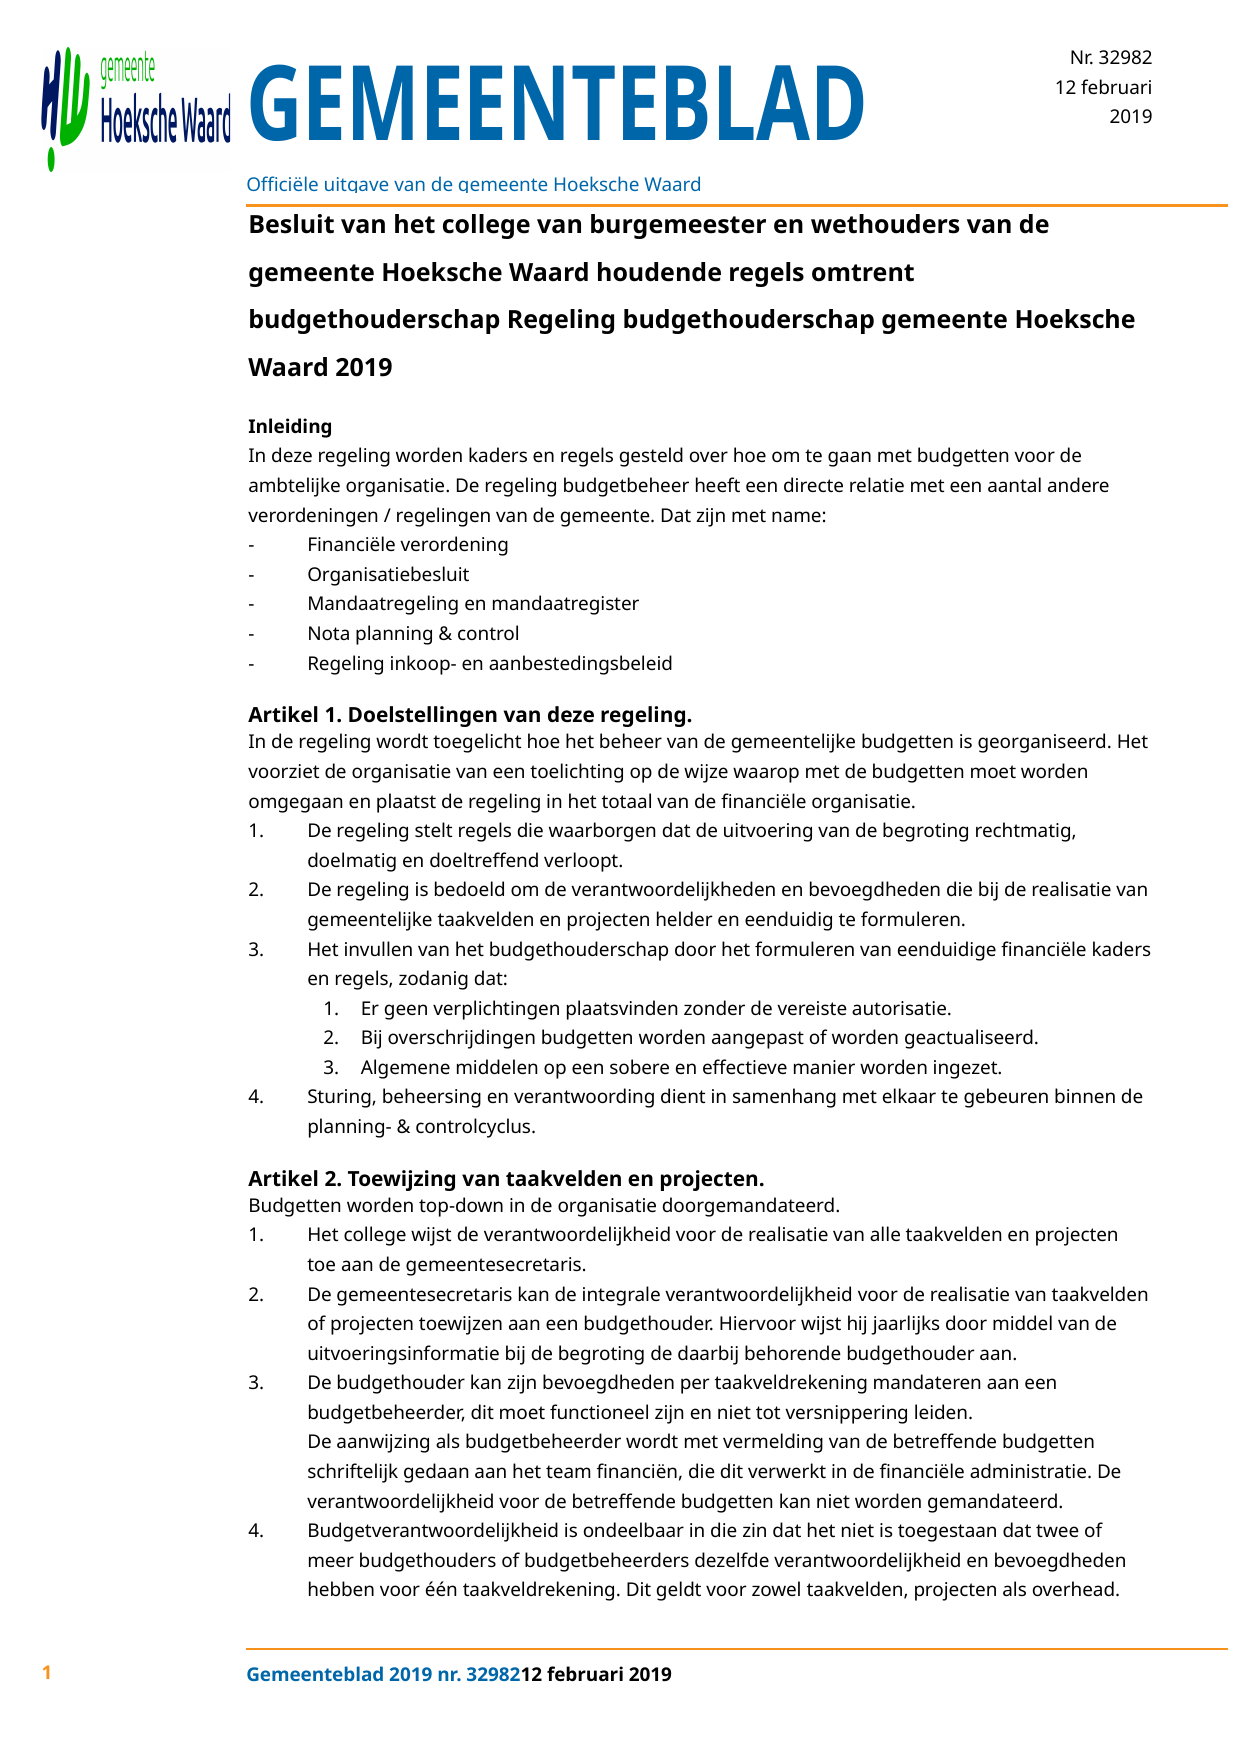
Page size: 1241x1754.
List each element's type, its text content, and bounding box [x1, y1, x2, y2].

list Sturing, beheersing en verantwoording dient in samenhang met elkaar te gebeuren binnen de planning- & controlcyclus. [248, 1084, 1152, 1139]
list Er geen verplichtingen plaatsvinden zonder de vereiste autorisatie. [323, 995, 1152, 1021]
list De regeling stelt regels die waarborgen dat de uitvoering van de begroting rechtmatig, doelmatig en doeltreffend verloopt. [248, 817, 1152, 873]
text Artikel 1. Doelstellingen van deze regeling. [248, 700, 1152, 729]
text In de regeling wordt toegelicht hoe het beheer van de gemeentelijke budgetten is georganiseerd. Het voorziet de organisatie van een toelichting op de wijze waarop met de budgetten moet worden omgegaan en plaatst de regeling in het totaal van de financiële organisatie. [248, 729, 1152, 813]
list Het invullen van het budgethouderschap door het formuleren van eenduidige financiële kaders en regels, zodanig dat: [248, 936, 1152, 991]
list Mandaatregeling en mandaatregister [248, 591, 1152, 616]
list Het college wijst de verantwoordelijkheid voor de realisatie van alle taakvelden en projecten toe aan de gemeentesecretaris. [248, 1222, 1152, 1277]
list De budgethouder kan zijn bevoegdheden per taakveldrekening mandateren aan een budgetbeheerder, dit moet functioneel zijn en niet tot versnippering leiden. [248, 1369, 1152, 1425]
list De aanwijzing als budgetbeheerder wordt met vermelding van de betreffende budgetten schriftelijk gedaan aan het team financiën, die dit verwerkt in de financiële administratie. De verantwoordelijkheid voor de betreffende budgetten kan niet worden gemandateerd. [248, 1429, 1152, 1514]
list Bij overschrijdingen budgetten worden aangepast of worden geactualiseerd. [323, 1024, 1152, 1050]
list Algemene middelen op een sobere en effectieve manier worden ingezet. [323, 1054, 1152, 1080]
text Artikel 2. Toewijzing van taakvelden en projecten. [248, 1164, 1152, 1192]
picture [41, 47, 231, 172]
text In deze regeling worden kaders en regels gesteld over hoe om te gaan met budgetten voor de ambtelijke organisatie. De regeling budgetbeheer heeft een directe relatie met een aantal andere verordeningen / regelingen van de gemeente. Dat zijn met name: [248, 443, 1152, 528]
list Regeling inkoop- en aanbestedingsbeleid [248, 650, 1152, 676]
text Budgetten worden top-down in de organisatie doorgemandateerd. [248, 1192, 1152, 1218]
list De regeling is bedoeld om de verantwoordelijkheden en bevoegdheden die bij de realisatie van gemeentelijke taakvelden en projecten helder en eenduidig te formuleren. [248, 877, 1152, 932]
list Financiële verordening [248, 531, 1152, 557]
text Inleiding [248, 413, 1152, 439]
text Besluit van het college van burgemeester en wethouders van de gemeente Hoeksche Waard houdende regels omtrent budgethouderschap Regeling budgethouderschap gemeente Hoeksche Waard 2019 [248, 207, 1152, 384]
list Budgetverantwoordelijkheid is ondeelbaar in die zin dat het niet is toegestaan dat twee of meer budgethouders of budgetbeheerders dezelfde verantwoordelijkheid en bevoegdheden hebben voor één taakveldrekening. Dit geldt voor zowel taakvelden, projecten als overhead. [248, 1517, 1152, 1602]
list Organisatiebesluit [248, 561, 1152, 587]
list De gemeentesecretaris kan de integrale verantwoordelijkheid voor de realisatie van taakvelden of projecten toewijzen aan een budgethouder. Hiervoor wijst hij jaarlijks door middel van de uitvoeringsinformatie bij de begroting de daarbij behorende budgethouder aan. [248, 1281, 1152, 1366]
list Nota planning & control [248, 620, 1152, 646]
